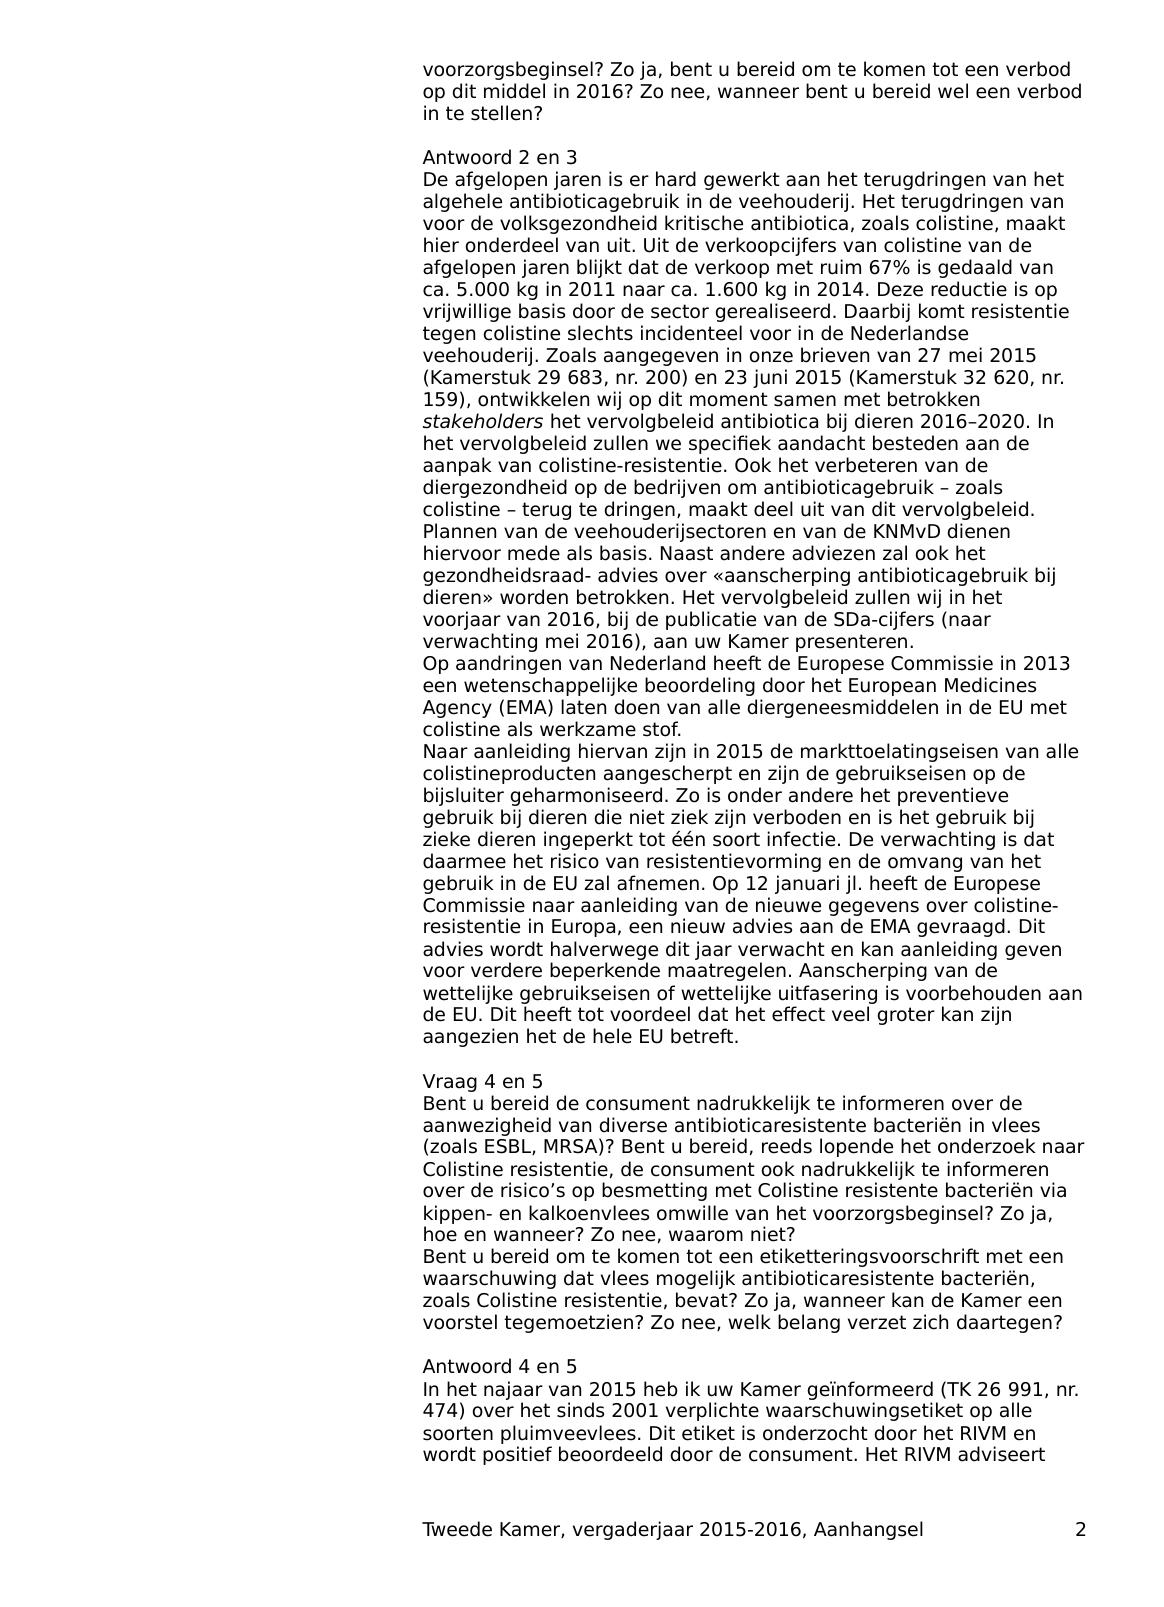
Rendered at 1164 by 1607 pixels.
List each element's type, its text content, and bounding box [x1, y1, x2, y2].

text Naar aanleiding hiervan zijn in 2015 de markttoelatingseisen van alle colistineproducten aangescherpt en zijn de gebruikseisen op de bijsluiter geharmoniseerd. Zo is onder andere het preventieve gebruik bij dieren die niet ziek zijn verboden en is het gebruik bij zieke dieren ingeperkt tot één soort infectie. De verwachting is dat daarmee het risico van resistentievorming en de omvang van het gebruik in de EU zal afnemen. Op 12 januari jl. heeft de Europese Commissie naar aanleiding van de nieuwe gegevens over colistine-resistentie in Europa, een nieuw advies aan de EMA gevraagd. Dit advies wordt halverwege dit jaar verwacht en kan aanleiding geven voor verdere beperkende maatregelen. Aanscherping van de wettelijke gebruikseisen of wettelijke uitfasering is voorbehouden aan de EU. Dit heeft tot voordeel dat het effect veel groter kan zijn aangezien het de hele EU betreft. [422, 741, 1087, 1048]
text Bent u bereid om te komen tot een etiketteringsvoorschrift met een waarschuwing dat vlees mogelijk antibioticaresistente bacteriën, zoals Colistine resistentie, bevat? Zo ja, wanneer kan de Kamer een voorstel tegemoetzien? Zo nee, welk belang verzet zich daartegen? [422, 1246, 1087, 1334]
text Op aandringen van Nederland heeft de Europese Commissie in 2013 een wetenschappelijke beoordeling door het European Medicines Agency (EMA) laten doen van alle diergeneesmiddelen in de EU met colistine als werkzame stof. [422, 653, 1087, 741]
text Antwoord 2 en 3 [422, 147, 1087, 169]
text In het najaar van 2015 heb ik uw Kamer geïnformeerd (TK 26 991, nr. 474) over het sinds 2001 verplichte waarschuwingsetiket op alle soorten pluimveevlees. Dit etiket is onderzocht door het RIVM en wordt positief beoordeeld door de consument. Het RIVM adviseert [422, 1378, 1087, 1466]
text Vraag 4 en 5 [422, 1071, 1087, 1092]
text De afgelopen jaren is er hard gewerkt aan het terugdringen van het algehele antibioticagebruik in de veehouderij. Het terugdringen van voor de volksgezondheid kritische antibiotica, zoals colistine, maakt hier onderdeel van uit. Uit de verkoopcijfers van colistine van de afgelopen jaren blijkt dat de verkoop met ruim 67% is gedaald van ca. 5.000 kg in 2011 naar ca. 1.600 kg in 2014. Deze reductie is op vrijwillige basis door de sector gerealiseerd. Daarbij komt resistentie tegen colistine slechts incidenteel voor in de Nederlandse veehouderij. Zoals aangegeven in onze brieven van 27 mei 2015 (Kamerstuk 29 683, nr. 200) en 23 juni 2015 (Kamerstuk 32 620, nr. 159), ontwikkelen wij op dit moment samen met betrokken stakeholders het vervolgbeleid antibiotica bij dieren 2016–2020. In het vervolgbeleid zullen we specifiek aandacht besteden aan de aanpak van colistine-resistentie. Ook het verbeteren van de diergezondheid op de bedrijven om antibioticagebruik – zoals colistine – terug te dringen, maakt deel uit van dit vervolgbeleid. Plannen van de veehouderijsectoren en van de KNMvD dienen hiervoor mede als basis. Naast andere adviezen zal ook het gezondheidsraad- advies over «aanscherping antibioticagebruik bij dieren» worden betrokken. Het vervolgbeleid zullen wij in het voorjaar van 2016, bij de publicatie van de SDa-cijfers (naar verwachting mei 2016), aan uw Kamer presenteren. [422, 169, 1087, 653]
text Bent u bereid de consument nadrukkelijk te informeren over de aanwezigheid van diverse antibioticaresistente bacteriën in vlees (zoals ESBL, MRSA)? Bent u bereid, reeds lopende het onderzoek naar Colistine resistentie, de consument ook nadrukkelijk te informeren over de risico’s op besmetting met Colistine resistente bacteriën via kippen- en kalkoenvlees omwille van het voorzorgsbeginsel? Zo ja, hoe en wanneer? Zo nee, waarom niet? [422, 1092, 1087, 1246]
text voorzorgsbeginsel? Zo ja, bent u bereid om te komen tot een verbod op dit middel in 2016? Zo nee, wanneer bent u bereid wel een verbod in te stellen? [422, 59, 1087, 125]
text Antwoord 4 en 5 [422, 1356, 1087, 1378]
